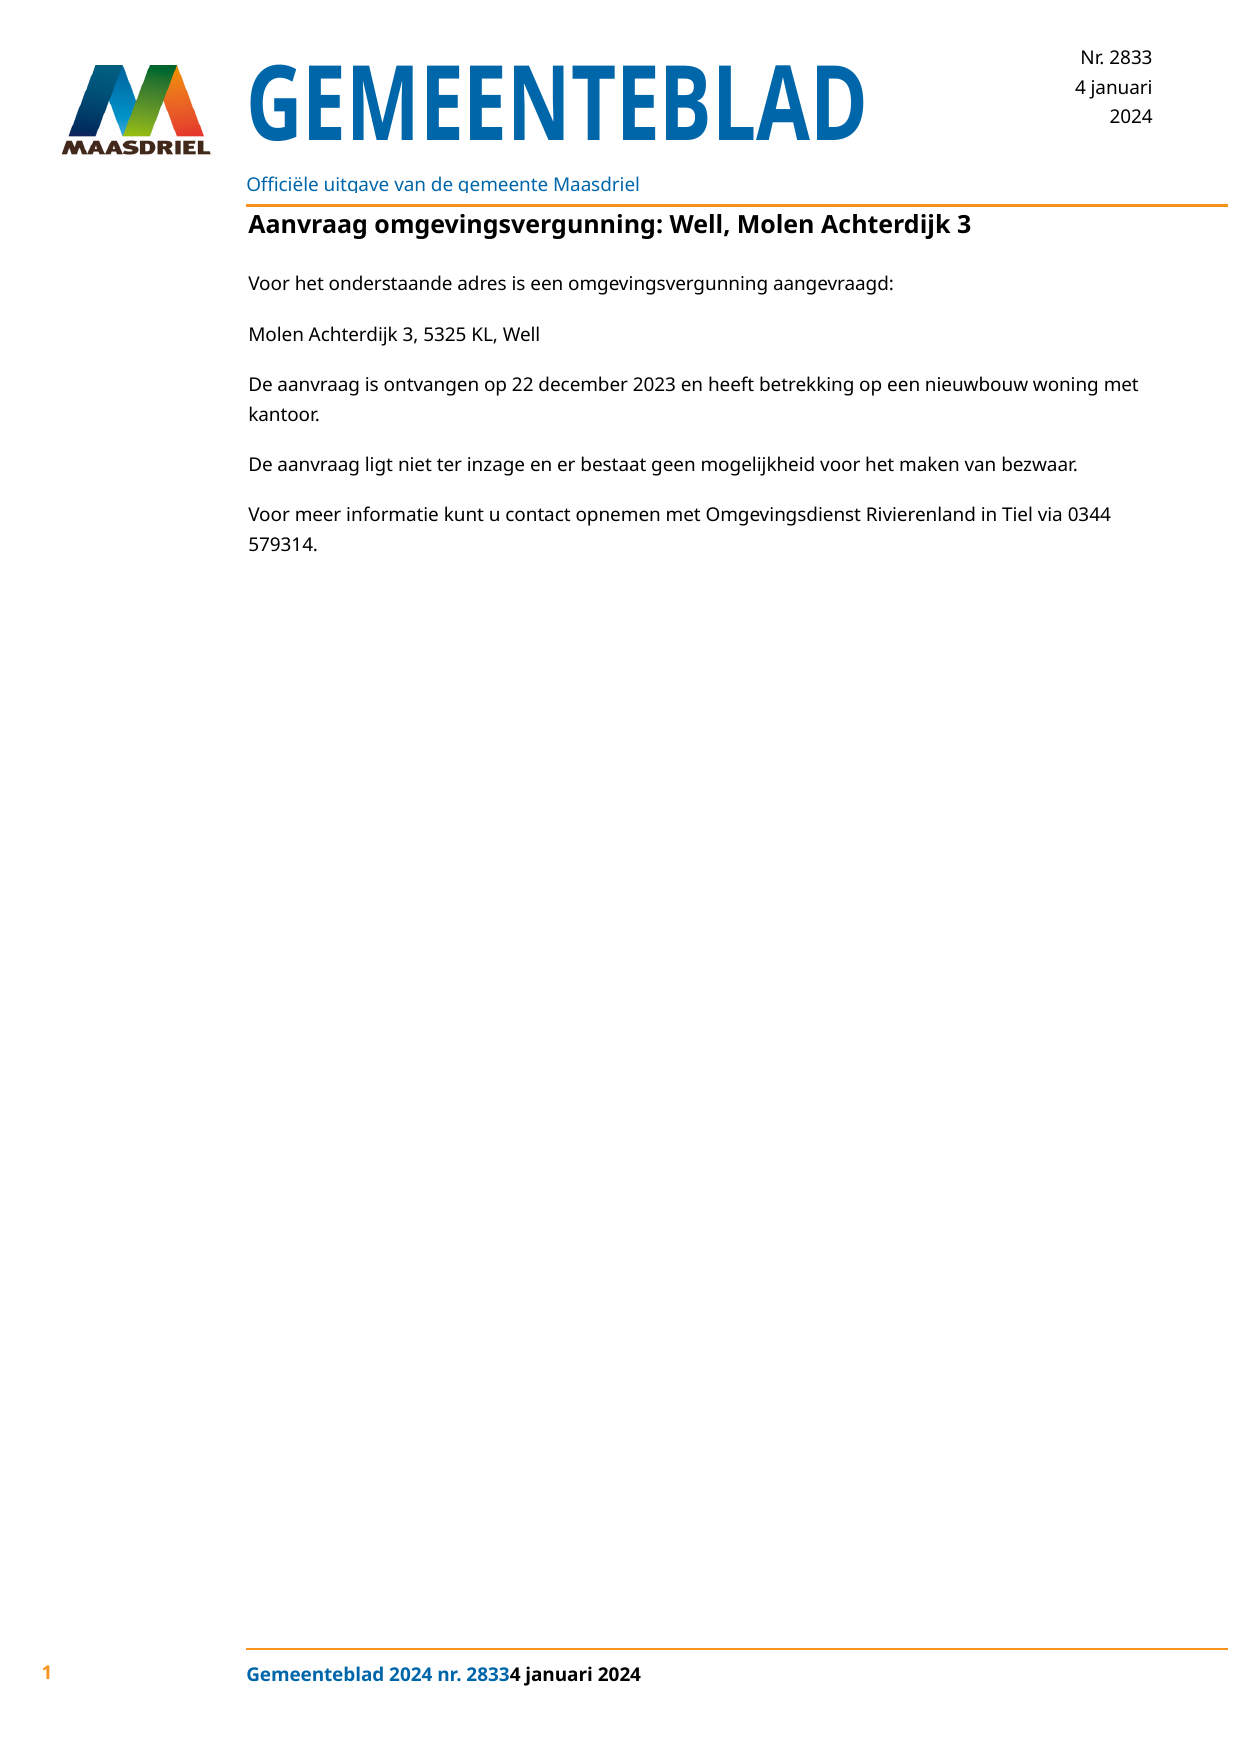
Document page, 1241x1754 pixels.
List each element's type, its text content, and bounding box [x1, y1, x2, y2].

text Aanvraag omgevingsvergunning: Well, Molen Achterdijk 3 [248, 207, 1152, 241]
text De aanvraag is ontvangen op 22 december 2023 en heeft betrekking op een nieuwbouw woning met kantoor. [248, 371, 1152, 426]
text Voor meer informatie kunt u contact opnemen met Omgevingsdienst Rivierenland in Tiel via 0344 579314. [248, 502, 1152, 557]
text De aanvraag ligt niet ter inzage en er bestaat geen mogelijkheid voor het maken van bezwaar. [248, 451, 1152, 477]
text Voor het onderstaande adres is een omgevingsvergunning aangevraagd: [248, 270, 1152, 296]
text Molen Achterdijk 3, 5325 KL, Well [248, 321, 1152, 346]
picture [41, 47, 231, 172]
